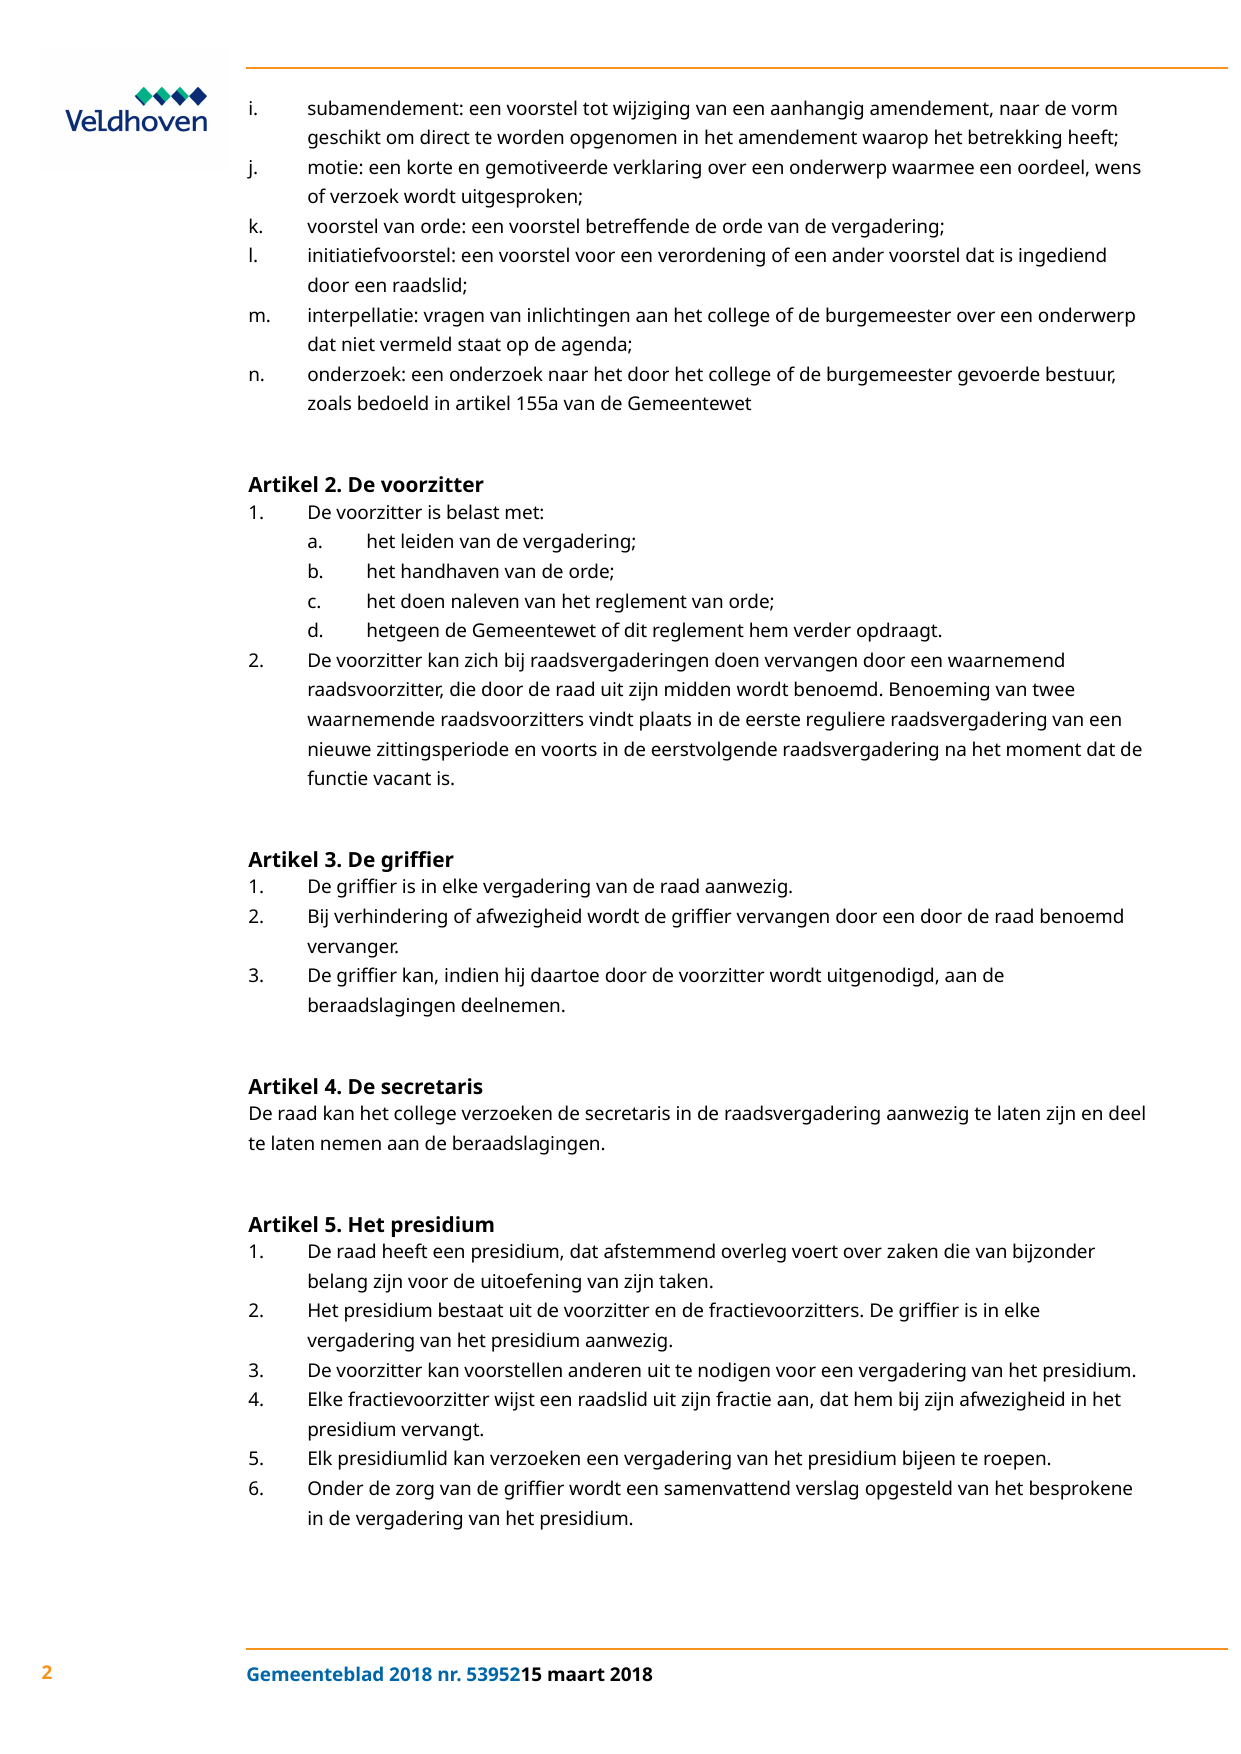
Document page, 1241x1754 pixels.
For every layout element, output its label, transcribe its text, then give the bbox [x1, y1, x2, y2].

list Het presidium bestaat uit de voorzitter en de fractievoorzitters. De griffier is in elke vergadering van het presidium aanwezig. [248, 1298, 1152, 1353]
picture [41, 47, 231, 172]
text Artikel 5. Het presidium [248, 1210, 1152, 1238]
list De raad heeft een presidium, dat afstemmend overleg voert over zaken die van bijzonder belang zijn voor de uitoefening van zijn taken. [248, 1238, 1152, 1294]
text De raad kan het college verzoeken de secretaris in de raadsvergadering aanwezig te laten zijn en deel te laten nemen aan de beraadslagingen. [248, 1101, 1152, 1156]
list het handhaven van de orde; [307, 558, 1152, 584]
text Artikel 3. De griffier [248, 845, 1152, 874]
list het doen naleven van het reglement van orde; [307, 588, 1152, 613]
list Elke fractievoorzitter wijst een raadslid uit zijn fractie aan, dat hem bij zijn afwezigheid in het presidium vervangt. [248, 1386, 1152, 1442]
text Artikel 4. De secretaris [248, 1072, 1152, 1101]
list het leiden van de vergadering; [307, 529, 1152, 554]
list Elk presidiumlid kan verzoeken een vergadering van het presidium bijeen te roepen. [248, 1446, 1152, 1471]
list Bij verhindering of afwezigheid wordt de griffier vervangen door een door de raad benoemd vervanger. [248, 903, 1152, 959]
list De voorzitter kan zich bij raadsvergaderingen doen vervangen door een waarnemend raadsvoorzitter, die door de raad uit zijn midden wordt benoemd. Benoeming van twee waarnemende raadsvoorzitters vindt plaats in de eerste reguliere raadsvergadering van een nieuwe zittingsperiode en voorts in de eerstvolgende raadsvergadering na het moment dat de functie vacant is. [248, 647, 1152, 791]
list De voorzitter kan voorstellen anderen uit te nodigen voor een vergadering van het presidium. [248, 1357, 1152, 1383]
list initiatiefvoorstel: een voorstel voor een verordening of een ander voorstel dat is ingediend door een raadslid; [248, 243, 1152, 298]
list hetgeen de Gemeentewet of dit reglement hem verder opdraagt. [307, 617, 1152, 643]
list De voorzitter is belast met: [248, 499, 1152, 525]
list De griffier is in elke vergadering van de raad aanwezig. [248, 874, 1152, 899]
list Onder de zorg van de griffier wordt een samenvattend verslag opgesteld van het besprokene in de vergadering van het presidium. [248, 1475, 1152, 1531]
list voorstel van orde: een voorstel betreffende de orde van de vergadering; [248, 213, 1152, 239]
list onderzoek: een onderzoek naar het door het college of de burgemeester gevoerde bestuur, zoals bedoeld in artikel 155a van de Gemeentewet [248, 361, 1152, 416]
list motie: een korte en gemotiveerde verklaring over een onderwerp waarmee een oordeel, wens of verzoek wordt uitgesproken; [248, 154, 1152, 209]
list De griffier kan, indien hij daartoe door de voorzitter wordt uitgenodigd, aan de beraadslagingen deelnemen. [248, 962, 1152, 1018]
text Artikel 2. De voorzitter [248, 471, 1152, 499]
list interpellatie: vragen van inlichtingen aan het college of de burgemeester over een onderwerp dat niet vermeld staat op de agenda; [248, 302, 1152, 357]
list subamendement: een voorstel tot wijziging van een aanhangig amendement, naar de vorm geschikt om direct te worden opgenomen in het amendement waarop het betrekking heeft; [248, 95, 1152, 150]
